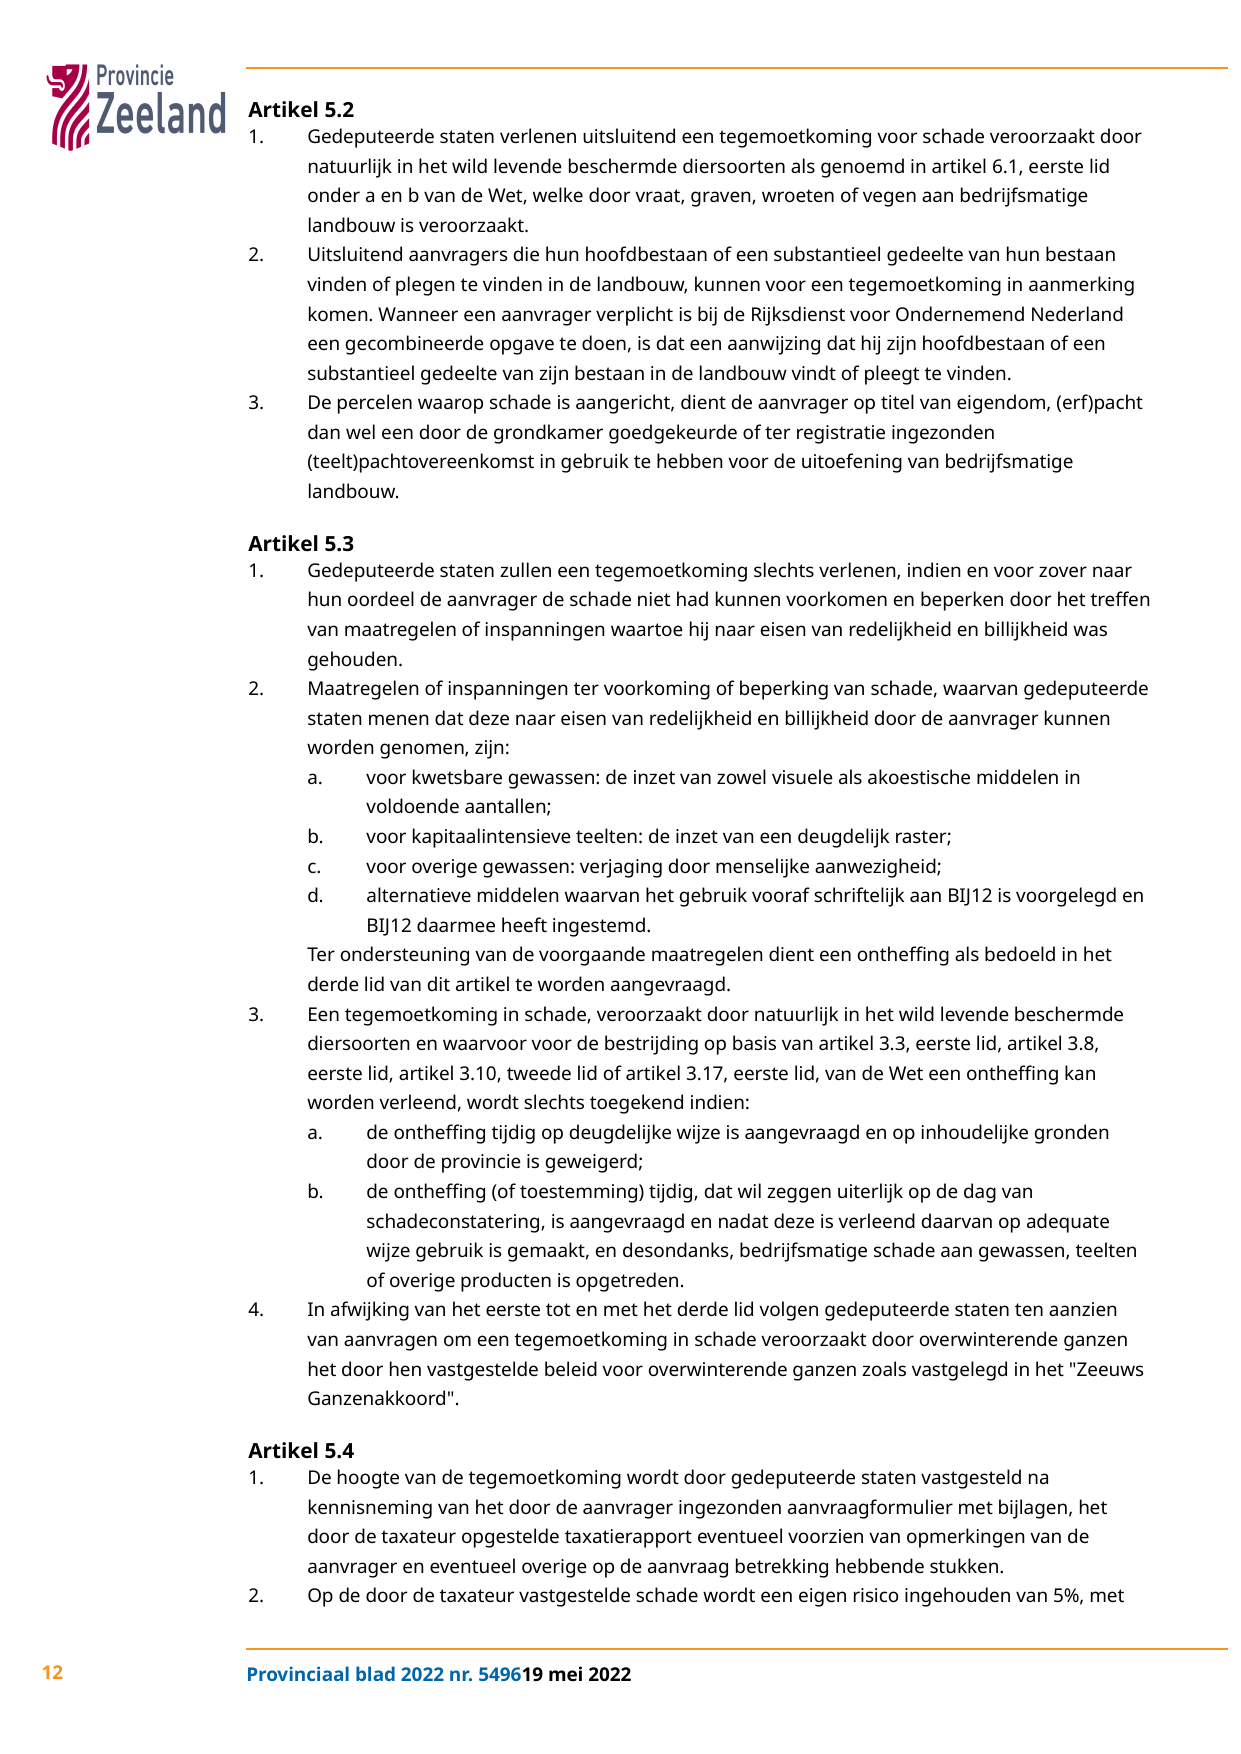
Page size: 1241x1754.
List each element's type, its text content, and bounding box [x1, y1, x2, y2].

picture [41, 47, 231, 172]
text Artikel 5.2 [248, 95, 1152, 123]
list De hoogte van de tegemoetkoming wordt door gedeputeerde staten vastgesteld na kennisneming van het door de aanvrager ingezonden aanvraagformulier met bijlagen, het door de taxateur opgestelde taxatierapport eventueel voorzien van opmerkingen van de aanvrager en eventueel overige op de aanvraag betrekking hebbende stukken. [248, 1464, 1152, 1579]
list Op de door de taxateur vastgestelde schade wordt een eigen risico ingehouden van 5%, met [248, 1583, 1152, 1608]
text Artikel 5.3 [248, 529, 1152, 557]
list de ontheffing (of toestemming) tijdig, dat wil zeggen uiterlijk op de dag van schadeconstatering, is aangevraagd en nadat deze is verleend daarvan op adequate wijze gebruik is gemaakt, en desondanks, bedrijfsmatige schade aan gewassen, teelten of overige producten is opgetreden. [307, 1178, 1152, 1293]
list alternatieve middelen waarvan het gebruik vooraf schriftelijk aan BIJ12 is voorgelegd en BIJ12 daarmee heeft ingestemd. [307, 882, 1152, 938]
list de ontheffing tijdig op deugdelijke wijze is aangevraagd en op inhoudelijke gronden door de provincie is geweigerd; [307, 1119, 1152, 1174]
list Gedeputeerde staten zullen een tegemoetkoming slechts verlenen, indien en voor zover naar hun oordeel de aanvrager de schade niet had kunnen voorkomen en beperken door het treffen van maatregelen of inspanningen waartoe hij naar eisen van redelijkheid en billijkheid was gehouden. [248, 557, 1152, 672]
list voor kwetsbare gewassen: de inzet van zowel visuele als akoestische middelen in voldoende aantallen; [307, 764, 1152, 819]
list voor kapitaalintensieve teelten: de inzet van een deugdelijk raster; [307, 823, 1152, 849]
list Gedeputeerde staten verlenen uitsluitend een tegemoetkoming voor schade veroorzaakt door natuurlijk in het wild levende beschermde diersoorten als genoemd in artikel 6.1, eerste lid onder a en b van de Wet, welke door vraat, graven, wroeten of vegen aan bedrijfsmatige landbouw is veroorzaakt. [248, 123, 1152, 238]
list Een tegemoetkoming in schade, veroorzaakt door natuurlijk in het wild levende beschermde diersoorten en waarvoor voor de bestrijding op basis van artikel 3.3, eerste lid, artikel 3.8, eerste lid, artikel 3.10, tweede lid of artikel 3.17, eerste lid, van de Wet een ontheffing kan worden verleend, wordt slechts toegekend indien: [248, 1001, 1152, 1115]
list Uitsluitend aanvragers die hun hoofdbestaan of een substantieel gedeelte van hun bestaan vinden of plegen te vinden in de landbouw, kunnen voor een tegemoetkoming in aanmerking komen. Wanneer een aanvrager verplicht is bij de Rijksdienst voor Ondernemend Nederland een gecombineerde opgave te doen, is dat een aanwijzing dat hij zijn hoofdbestaan of een substantieel gedeelte van zijn bestaan in de landbouw vindt of pleegt te vinden. [248, 242, 1152, 386]
list Maatregelen of inspanningen ter voorkoming of beperking van schade, waarvan gedeputeerde staten menen dat deze naar eisen van redelijkheid en billijkheid door de aanvrager kunnen worden genomen, zijn: [248, 675, 1152, 760]
list Ter ondersteuning van de voorgaande maatregelen dient een ontheffing als bedoeld in het derde lid van dit artikel te worden aangevraagd. [248, 942, 1152, 997]
text Artikel 5.4 [248, 1436, 1152, 1464]
list In afwijking van het eerste tot en met het derde lid volgen gedeputeerde staten ten aanzien van aanvragen om een tegemoetkoming in schade veroorzaakt door overwinterende ganzen het door hen vastgestelde beleid voor overwinterende ganzen zoals vastgelegd in het "Zeeuws Ganzenakkoord". [248, 1297, 1152, 1411]
list De percelen waarop schade is aangericht, dient de aanvrager op titel van eigendom, (erf)pacht dan wel een door de grondkamer goedgekeurde of ter registratie ingezonden (teelt)pachtovereenkomst in gebruik te hebben voor de uitoefening van bedrijfsmatige landbouw. [248, 389, 1152, 504]
list voor overige gewassen: verjaging door menselijke aanwezigheid; [307, 853, 1152, 879]
